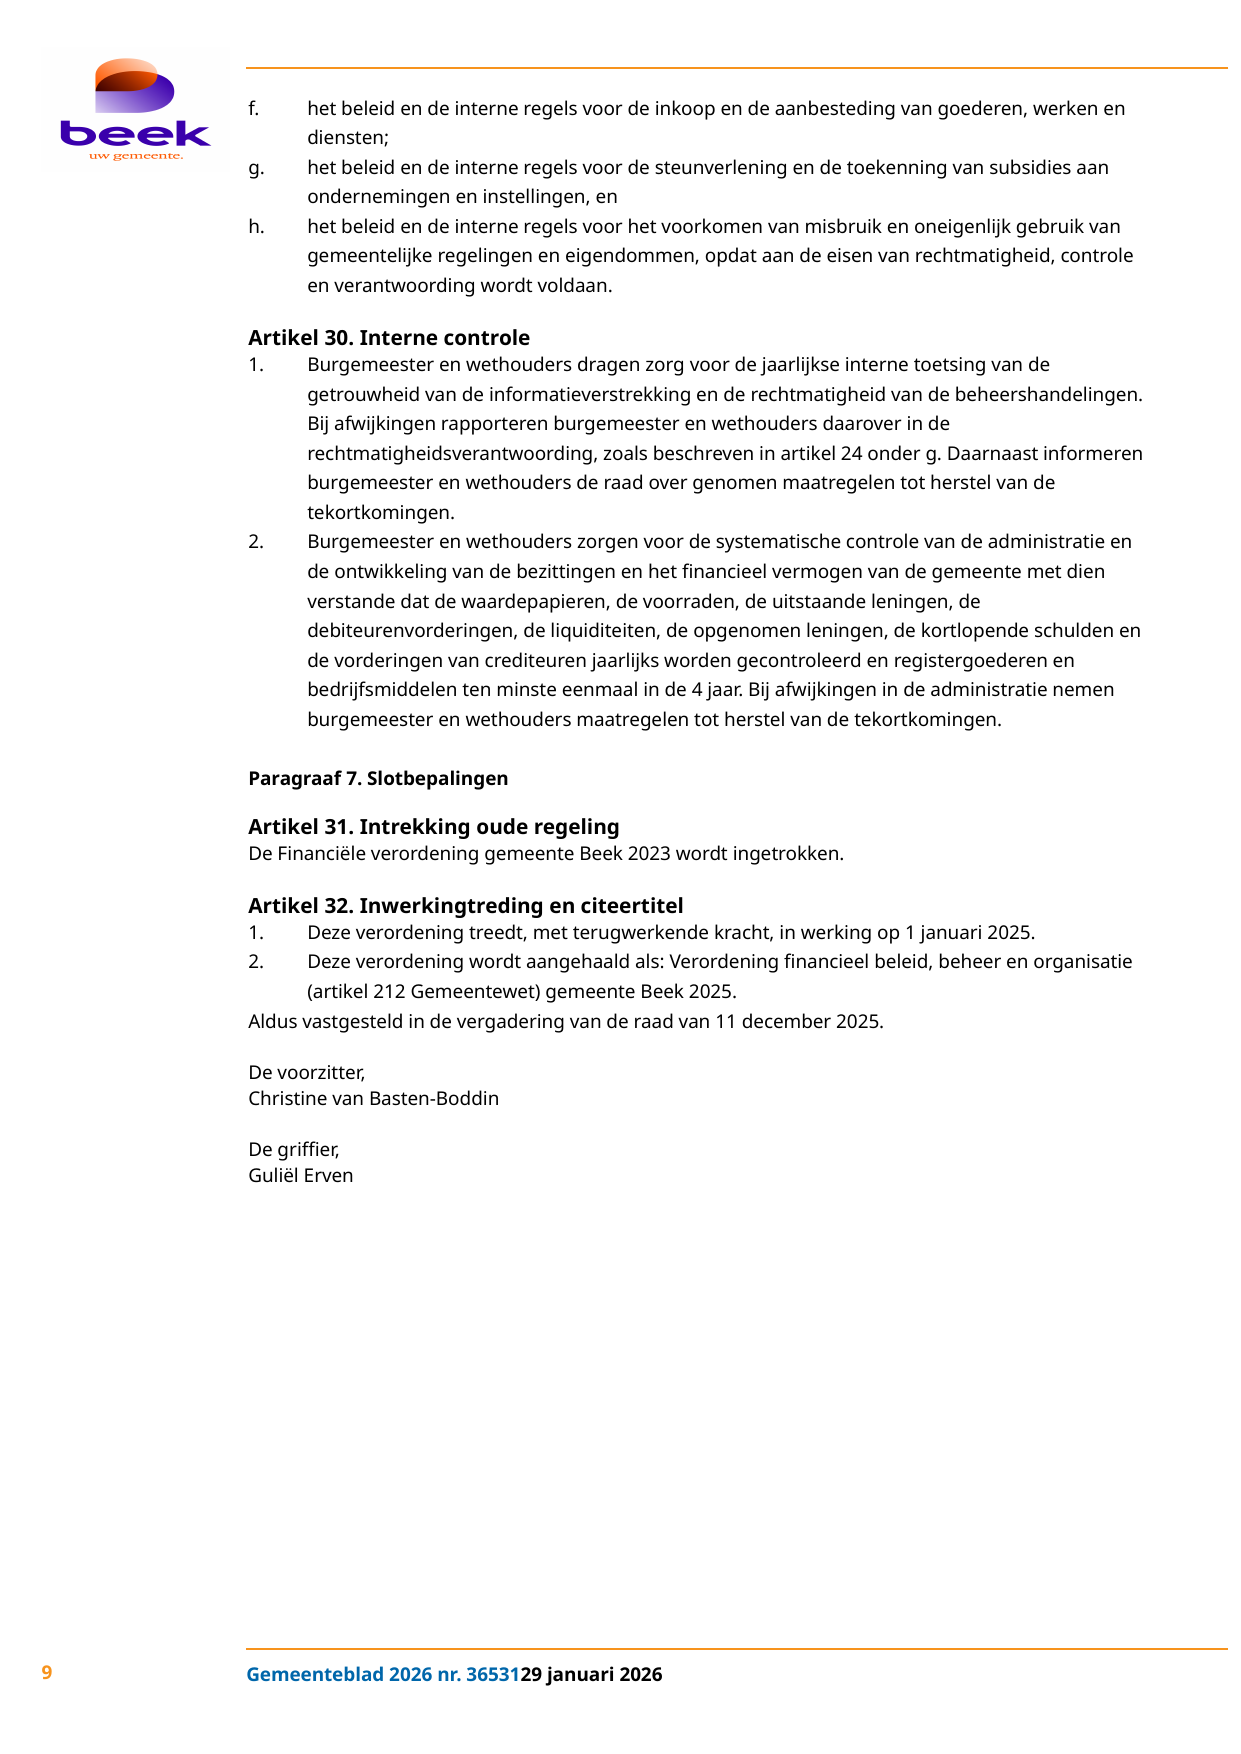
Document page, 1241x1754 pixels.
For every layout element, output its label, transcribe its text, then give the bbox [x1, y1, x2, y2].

text Christine van Basten-Boddin [248, 1085, 1152, 1111]
text Artikel 30. Interne controle [248, 323, 1152, 351]
text Artikel 32. Inwerkingtreding en citeertitel [248, 891, 1152, 919]
text Aldus vastgesteld in de vergadering van de raad van 11 december 2025. [248, 1008, 1152, 1034]
text Artikel 31. Intrekking oude regeling [248, 812, 1152, 840]
text De voorzitter, [248, 1059, 1152, 1085]
text Paragraaf 7. Slotbepalingen [248, 765, 1152, 791]
list het beleid en de interne regels voor de inkoop en de aanbesteding van goederen, werken en diensten; [248, 95, 1152, 150]
text Guliël Erven [248, 1162, 1152, 1188]
list Deze verordening treedt, met terugwerkende kracht, in werking op 1 januari 2025. [248, 919, 1152, 945]
list het beleid en de interne regels voor het voorkomen van misbruik en oneigenlijk gebruik van gemeentelijke regelingen en eigendommen, opdat aan de eisen van rechtmatigheid, controle en verantwoording wordt voldaan. [248, 213, 1152, 298]
text De Financiële verordening gemeente Beek 2023 wordt ingetrokken. [248, 840, 1152, 866]
list Burgemeester en wethouders zorgen voor de systematische controle van de administratie en de ontwikkeling van de bezittingen en het financieel vermogen van de gemeente met dien verstande dat de waardepapieren, de voorraden, de uitstaande leningen, de debiteurenvorderingen, de liquiditeiten, de opgenomen leningen, de kortlopende schulden en de vorderingen van crediteuren jaarlijks worden gecontroleerd en registergoederen en bedrijfsmiddelen ten minste eenmaal in de 4 jaar. Bij afwijkingen in de administratie nemen burgemeester en wethouders maatregelen tot herstel van de tekortkomingen. [248, 529, 1152, 732]
list het beleid en de interne regels voor de steunverlening en de toekenning van subsidies aan ondernemingen en instellingen, en [248, 154, 1152, 209]
picture [41, 47, 231, 172]
list Burgemeester en wethouders dragen zorg voor de jaarlijkse interne toetsing van de getrouwheid van de informatieverstrekking en de rechtmatigheid van de beheershandelingen. Bij afwijkingen rapporteren burgemeester en wethouders daarover in de rechtmatigheidsverantwoording, zoals beschreven in artikel 24 onder g. Daarnaast informeren burgemeester en wethouders de raad over genomen maatregelen tot herstel van de tekortkomingen. [248, 351, 1152, 525]
text De griffier, [248, 1137, 1152, 1162]
list Deze verordening wordt aangehaald als: Verordening financieel beleid, beheer en organisatie (artikel 212 Gemeentewet) gemeente Beek 2025. [248, 949, 1152, 1004]
